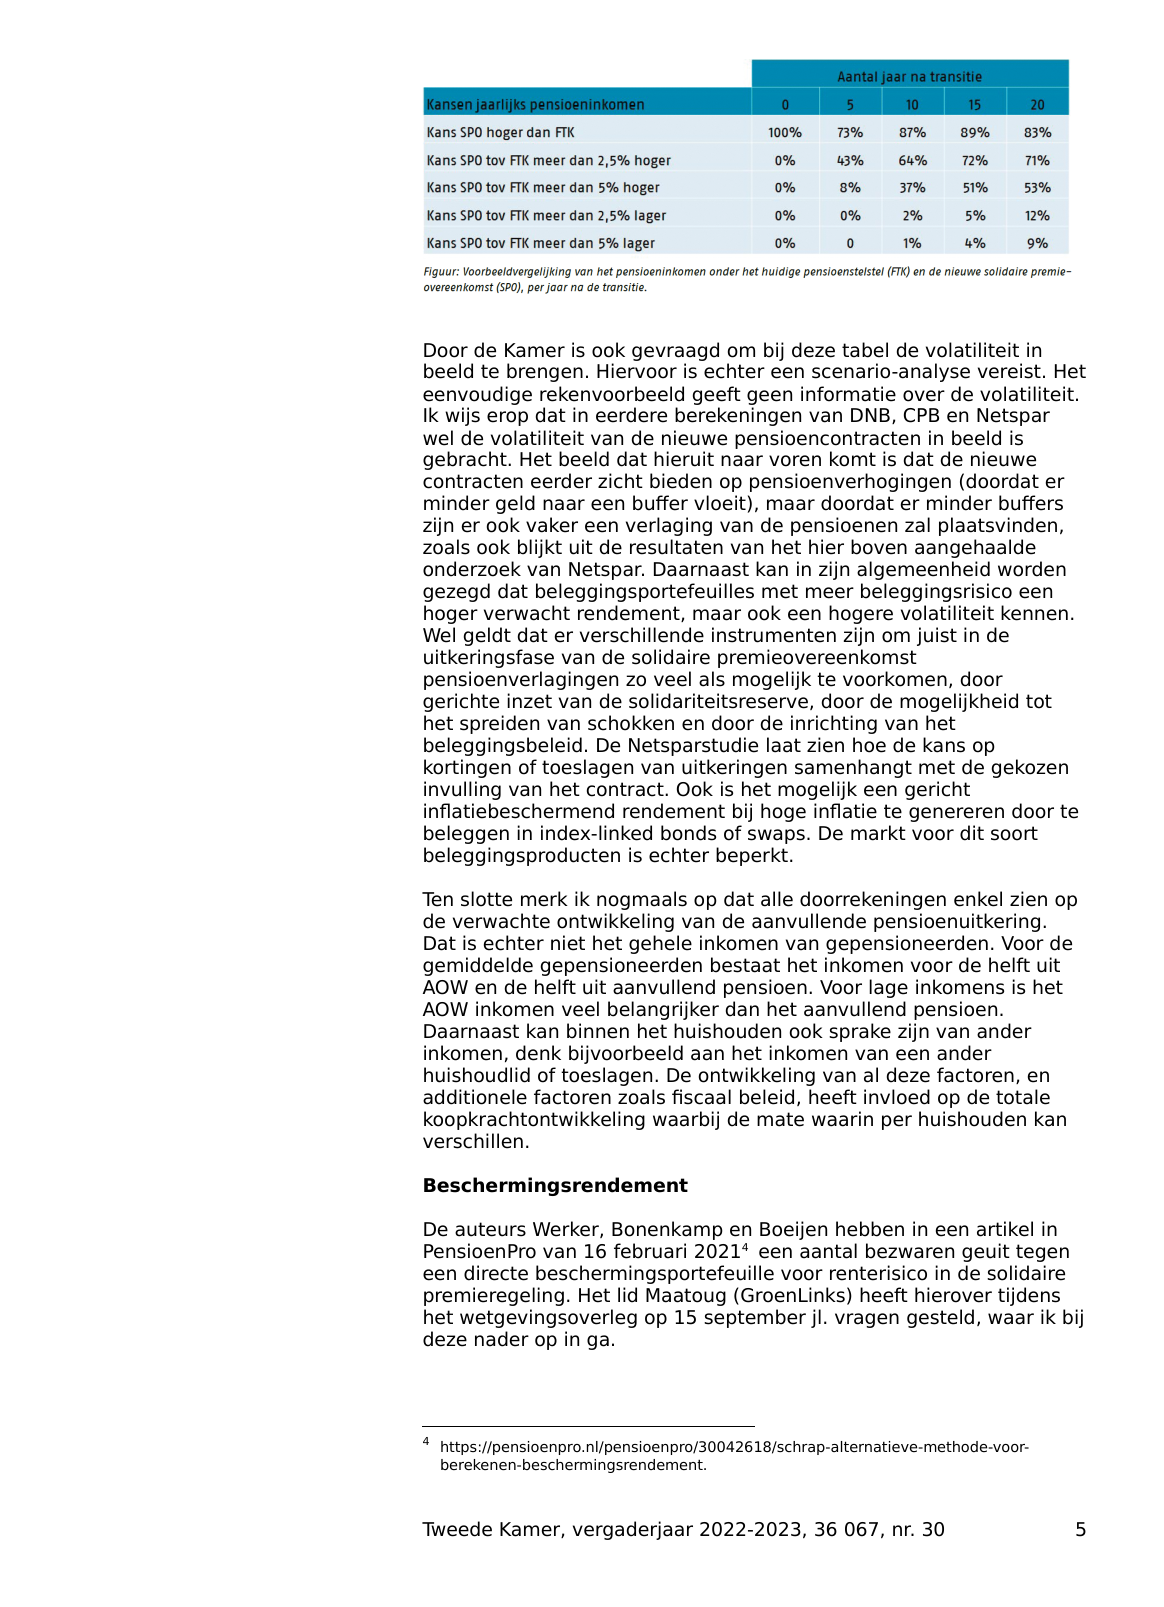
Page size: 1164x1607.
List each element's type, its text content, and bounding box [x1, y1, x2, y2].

text Door de Kamer is ook gevraagd om bij deze tabel de volatiliteit in beeld te brengen. Hiervoor is echter een scenario-analyse vereist. Het eenvoudige rekenvoorbeeld geeft geen informatie over de volatiliteit. Ik wijs erop dat in eerdere berekeningen van DNB, CPB en Netspar wel de volatiliteit van de nieuwe pensioencontracten in beeld is gebracht. Het beeld dat hieruit naar voren komt is dat de nieuwe contracten eerder zicht bieden op pensioenverhogingen (doordat er minder geld naar een buffer vloeit), maar doordat er minder buffers zijn er ook vaker een verlaging van de pensioenen zal plaatsvinden, zoals ook blijkt uit de resultaten van het hier boven aangehaalde onderzoek van Netspar. Daarnaast kan in zijn algemeenheid worden gezegd dat beleggingsportefeuilles met meer beleggingsrisico een hoger verwacht rendement, maar ook een hogere volatiliteit kennen. Wel geldt dat er verschillende instrumenten zijn om juist in de uitkeringsfase van de solidaire premieovereenkomst pensioenverlagingen zo veel als mogelijk te voorkomen, door gerichte inzet van de solidariteitsreserve, door de mogelijkheid tot het spreiden van schokken en door de inrichting van het beleggingsbeleid. De Netsparstudie laat zien hoe de kans op kortingen of toeslagen van uitkeringen samenhangt met de gekozen invulling van het contract. Ook is het mogelijk een gericht inflatiebeschermend rendement bij hoge inflatie te genereren door te beleggen in index-linked bonds of swaps. De markt voor dit soort beleggingsproducten is echter beperkt. [422, 339, 1087, 867]
text https://pensioenpro.nl/pensioenpro/30042618/schrap-alternatieve-methode-voor-berekenen-beschermingsrendement. [422, 1435, 1087, 1474]
text Ten slotte merk ik nogmaals op dat alle doorrekeningen enkel zien op de verwachte ontwikkeling van de aanvullende pensioenuitkering. Dat is echter niet het gehele inkomen van gepensioneerden. Voor de gemiddelde gepensioneerden bestaat het inkomen voor de helft uit AOW en de helft uit aanvullend pensioen. Voor lage inkomens is het AOW inkomen veel belangrijker dan het aanvullend pensioen. Daarnaast kan binnen het huishouden ook sprake zijn van ander inkomen, denk bijvoorbeeld aan het inkomen van een ander huishoudlid of toeslagen. De ontwikkeling van al deze factoren, en additionele factoren zoals fiscaal beleid, heeft invloed op de totale koopkrachtontwikkeling waarbij de mate waarin per huishouden kan verschillen. [422, 889, 1087, 1153]
picture [422, 59, 1072, 296]
subtitle Beschermingsrendement [422, 1175, 1087, 1197]
text De auteurs Werker, Bonenkamp en Boeijen hebben in een artikel in PensioenPro van 16 februari 2021 een aantal bezwaren geuit tegen een directe beschermingsportefeuille voor renterisico in de solidaire premieregeling. Het lid Maatoug (GroenLinks) heeft hierover tijdens het wetgevingsoverleg op 15 september jl. vragen gesteld, waar ik bij deze nader op in ga. [422, 1219, 1087, 1351]
